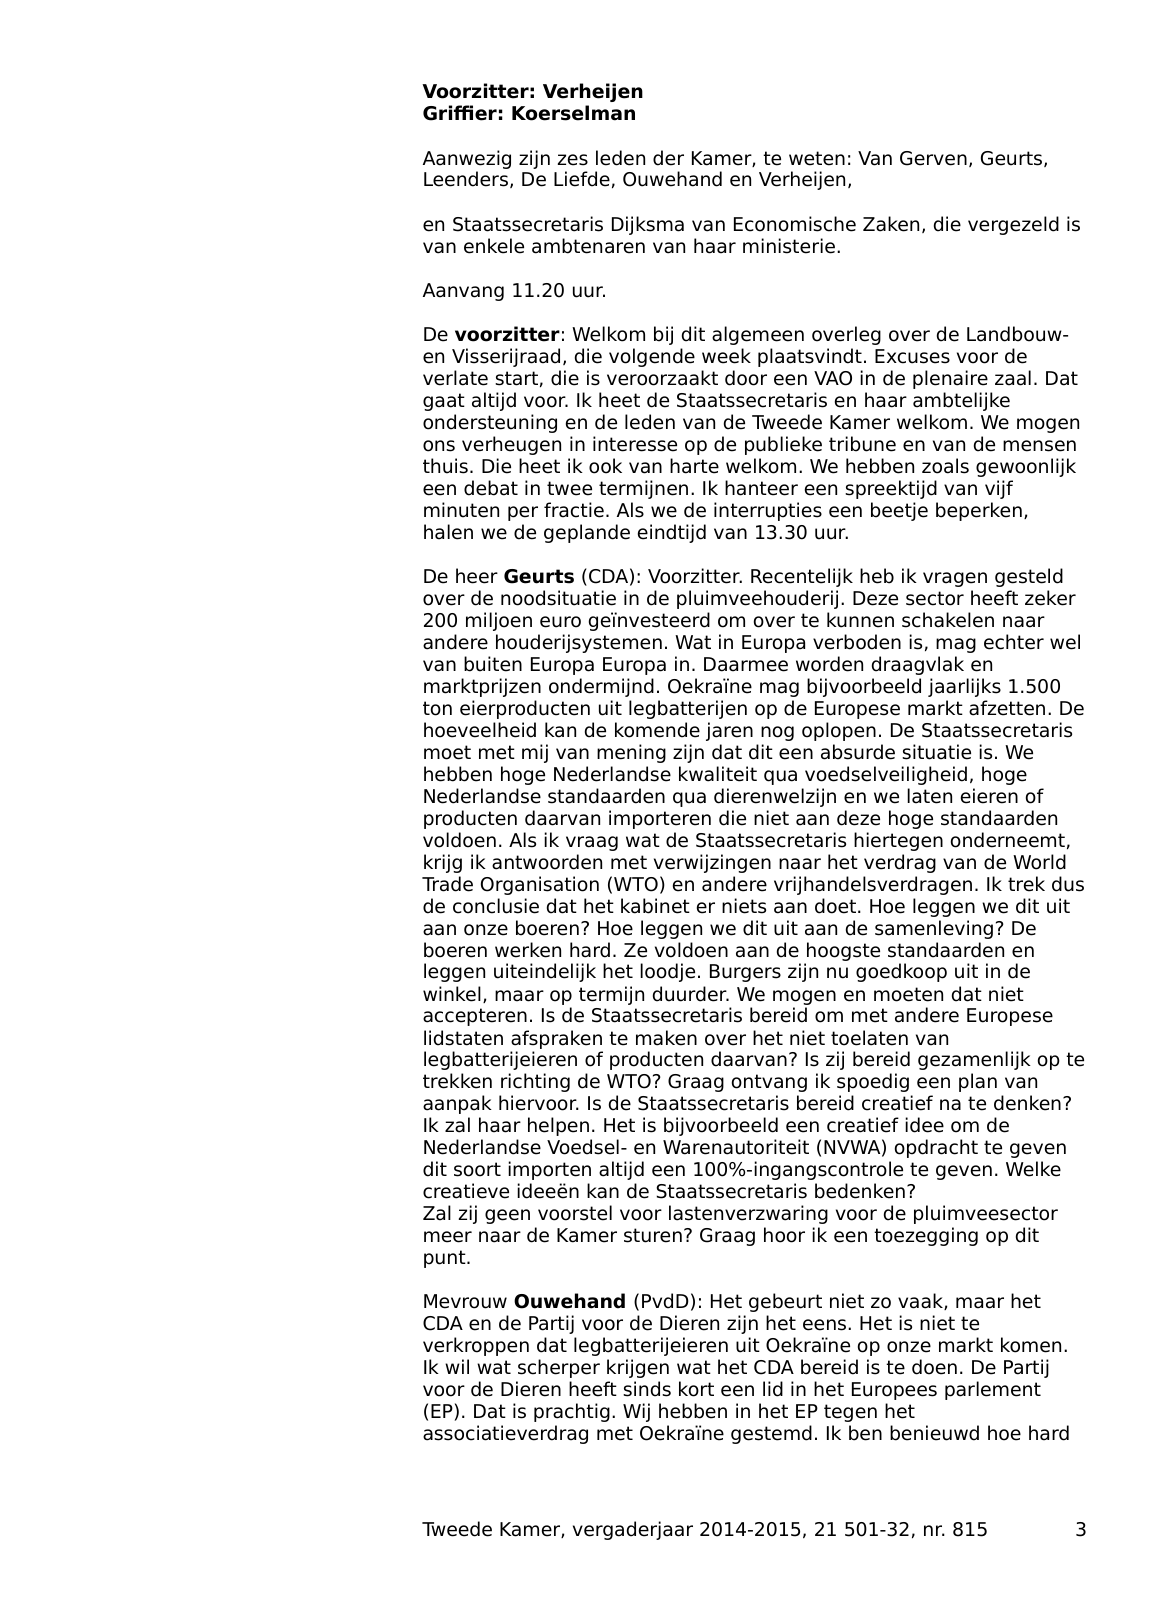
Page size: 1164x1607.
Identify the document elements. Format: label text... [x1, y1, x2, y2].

text Griffier: Koerselman [422, 103, 1087, 125]
text Aanwezig zijn zes leden der Kamer, te weten: Van Gerven, Geurts, Leenders, De Liefde, Ouwehand en Verheijen, [422, 147, 1087, 191]
text De voorzitter: Welkom bij dit algemeen overleg over de Landbouw- en Visserijraad, die volgende week plaatsvindt. Excuses voor de verlate start, die is veroorzaakt door een VAO in de plenaire zaal. Dat gaat altijd voor. Ik heet de Staatssecretaris en haar ambtelijke ondersteuning en de leden van de Tweede Kamer welkom. We mogen ons verheugen in interesse op de publieke tribune en van de mensen thuis. Die heet ik ook van harte welkom. We hebben zoals gewoonlijk een debat in twee termijnen. Ik hanteer een spreektijd van vijf minuten per fractie. Als we de interrupties een beetje beperken, halen we de geplande eindtijd van 13.30 uur. [422, 324, 1087, 544]
text De heer Geurts (CDA): Voorzitter. Recentelijk heb ik vragen gesteld over de noodsituatie in de pluimveehouderij. Deze sector heeft zeker 200 miljoen euro geïnvesteerd om over te kunnen schakelen naar andere houderijsystemen. Wat in Europa verboden is, mag echter wel van buiten Europa Europa in. Daarmee worden draagvlak en marktprijzen ondermijnd. Oekraïne mag bijvoorbeeld jaarlijks 1.500 ton eierproducten uit legbatterijen op de Europese markt afzetten. De hoeveelheid kan de komende jaren nog oplopen. De Staatssecretaris moet met mij van mening zijn dat dit een absurde situatie is. We hebben hoge Nederlandse kwaliteit qua voedselveiligheid, hoge Nederlandse standaarden qua dierenwelzijn en we laten eieren of producten daarvan importeren die niet aan deze hoge standaarden voldoen. Als ik vraag wat de Staatssecretaris hiertegen onderneemt, krijg ik antwoorden met verwijzingen naar het verdrag van de World Trade Organisation (WTO) en andere vrijhandelsverdragen. Ik trek dus de conclusie dat het kabinet er niets aan doet. Hoe leggen we dit uit aan onze boeren? Hoe leggen we dit uit aan de samenleving? De boeren werken hard. Ze voldoen aan de hoogste standaarden en leggen uiteindelijk het loodje. Burgers zijn nu goedkoop uit in de winkel, maar op termijn duurder. We mogen en moeten dat niet accepteren. Is de Staatssecretaris bereid om met andere Europese lidstaten afspraken te maken over het niet toelaten van legbatterijeieren of producten daarvan? Is zij bereid gezamenlijk op te trekken richting de WTO? Graag ontvang ik spoedig een plan van aanpak hiervoor. Is de Staatssecretaris bereid creatief na te denken? Ik zal haar helpen. Het is bijvoorbeeld een creatief idee om de Nederlandse Voedsel- en Warenautoriteit (NVWA) opdracht te geven dit soort importen altijd een 100%-ingangscontrole te geven. Welke creatieve ideeën kan de Staatssecretaris bedenken? [422, 566, 1087, 1203]
text Aanvang 11.20 uur. [422, 280, 1087, 302]
text Voorzitter: Verheijen [422, 81, 1087, 103]
text Zal zij geen voorstel voor lastenverzwaring voor de pluimveesector meer naar de Kamer sturen? Graag hoor ik een toezegging op dit punt. [422, 1203, 1087, 1269]
text Mevrouw Ouwehand (PvdD): Het gebeurt niet zo vaak, maar het CDA en de Partij voor de Dieren zijn het eens. Het is niet te verkroppen dat legbatterijeieren uit Oekraïne op onze markt komen. Ik wil wat scherper krijgen wat het CDA bereid is te doen. De Partij voor de Dieren heeft sinds kort een lid in het Europees parlement (EP). Dat is prachtig. Wij hebben in het EP tegen het associatieverdrag met Oekraïne gestemd. Ik ben benieuwd hoe hard [422, 1291, 1087, 1445]
text en Staatssecretaris Dijksma van Economische Zaken, die vergezeld is van enkele ambtenaren van haar ministerie. [422, 213, 1087, 257]
